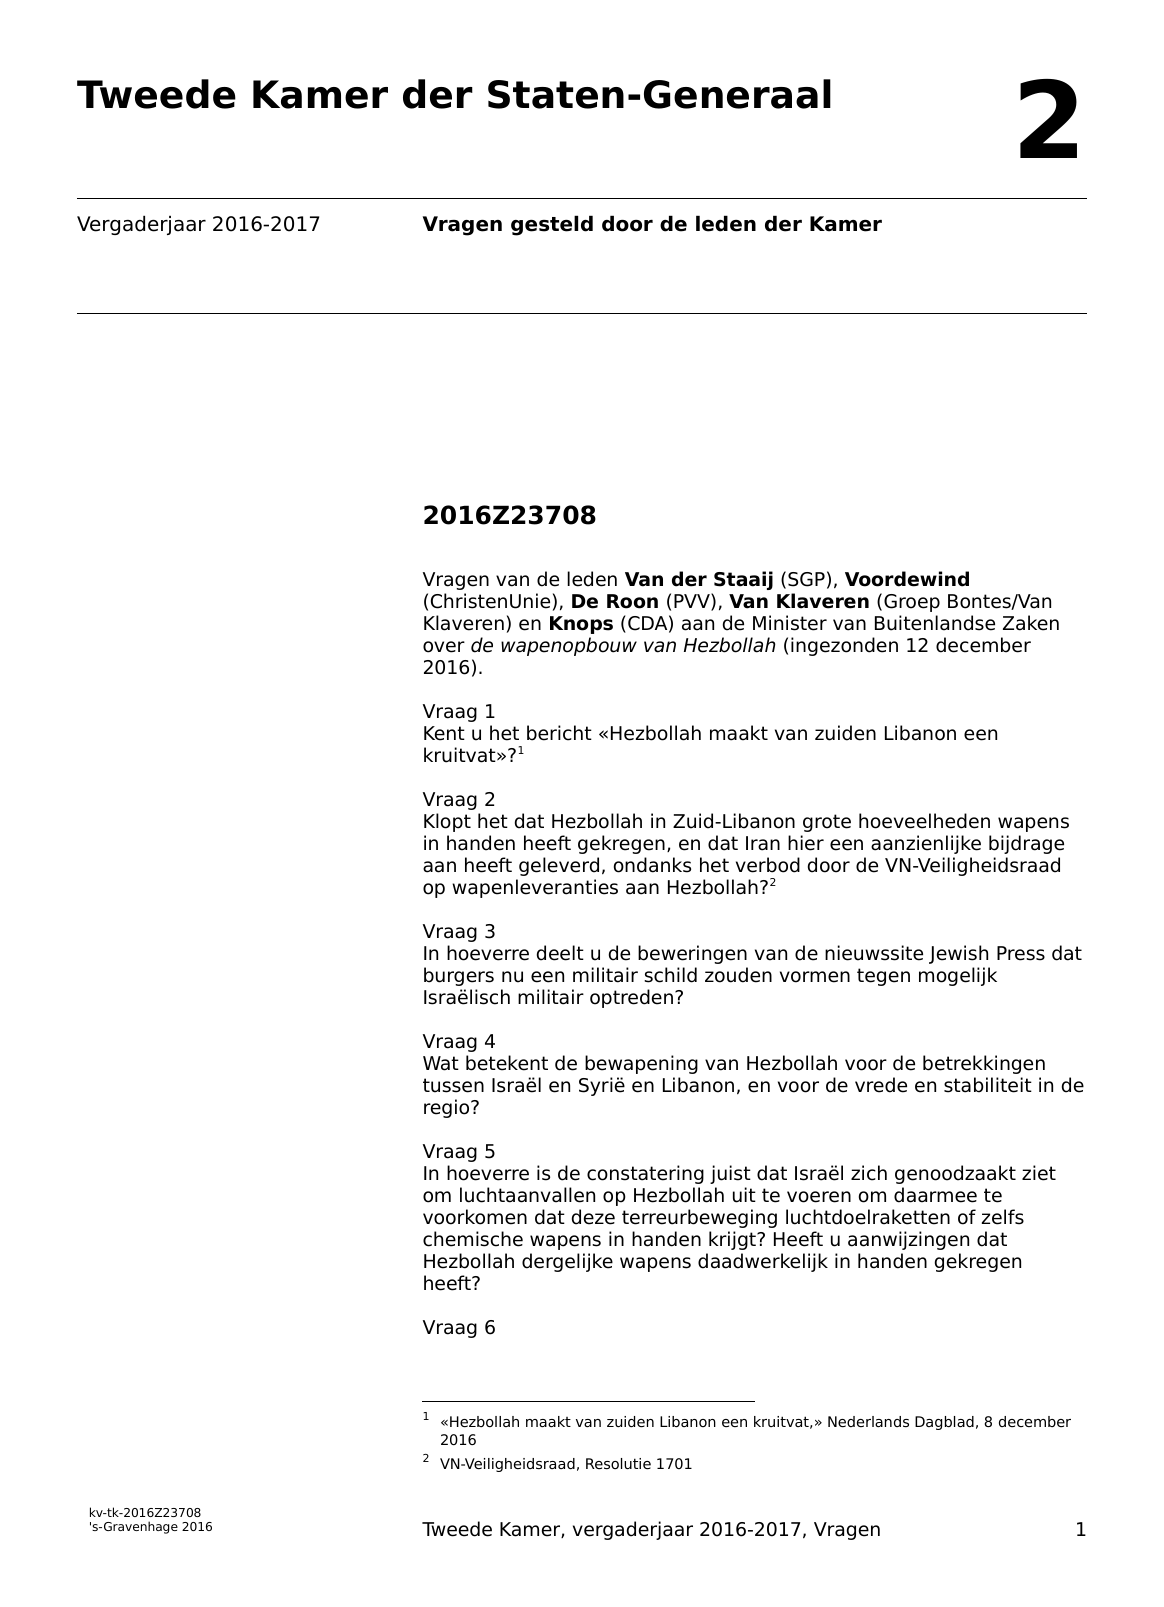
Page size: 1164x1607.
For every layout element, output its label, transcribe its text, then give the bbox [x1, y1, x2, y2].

text Vragen van de leden Van der Staaij (SGP), Voordewind (ChristenUnie), De Roon (PVV), Van Klaveren (Groep Bontes/Van Klaveren) en Knops (CDA) aan de Minister van Buitenlandse Zaken over de wapenopbouw van Hezbollah (ingezonden 12 december 2016). [422, 569, 1087, 679]
text VN-Veiligheidsraad, Resolutie 1701 [422, 1452, 1087, 1474]
text Vraag 3 [422, 921, 1087, 943]
text Vraag 2 [422, 789, 1087, 811]
text Wat betekent de bewapening van Hezbollah voor de betrekkingen tussen Israël en Syrië en Libanon, en voor de vrede en stabiliteit in de regio? [422, 1053, 1087, 1119]
text Vraag 1 [422, 701, 1087, 723]
text In hoeverre is de constatering juist dat Israël zich genoodzaakt ziet om luchtaanvallen op Hezbollah uit te voeren om daarmee te voorkomen dat deze terreurbeweging luchtdoelraketten of zelfs chemische wapens in handen krijgt? Heeft u aanwijzingen dat Hezbollah dergelijke wapens daadwerkelijk in handen gekregen heeft? [422, 1163, 1087, 1295]
text In hoeverre deelt u de beweringen van de nieuwssite Jewish Press dat burgers nu een militair schild zouden vormen tegen mogelijk Israëlisch militair optreden? [422, 943, 1087, 1009]
text Kent u het bericht «Hezbollah maakt van zuiden Libanon een kruitvat»? [422, 723, 1087, 767]
table_header Tweede Kamer der Staten-Generaal [77, 59, 886, 198]
text «Hezbollah maakt van zuiden Libanon een kruitvat,» Nederlands Dagblad, 8 december 2016 [422, 1410, 1087, 1449]
text Vraag 5 [422, 1141, 1087, 1163]
text Klopt het dat Hezbollah in Zuid-Libanon grote hoeveelheden wapens in handen heeft gekregen, en dat Iran hier een aanzienlijke bijdrage aan heeft geleverd, ondanks het verbod door de VN-Veiligheidsraad op wapenleveranties aan Hezbollah? [422, 811, 1087, 899]
table_header 2 [886, 59, 1087, 198]
text 2016Z23708 [422, 501, 1087, 531]
text Vraag 4 [422, 1031, 1087, 1053]
table_cell Vragen gesteld door de leden der Kamer [422, 199, 1087, 313]
text Vraag 6 [422, 1317, 1087, 1339]
text 's-Gravenhage 2016 [88, 1520, 323, 1534]
table_cell Vergaderjaar 2016-2017 [77, 199, 422, 313]
text kv-tk-2016Z23708 [88, 1506, 323, 1520]
